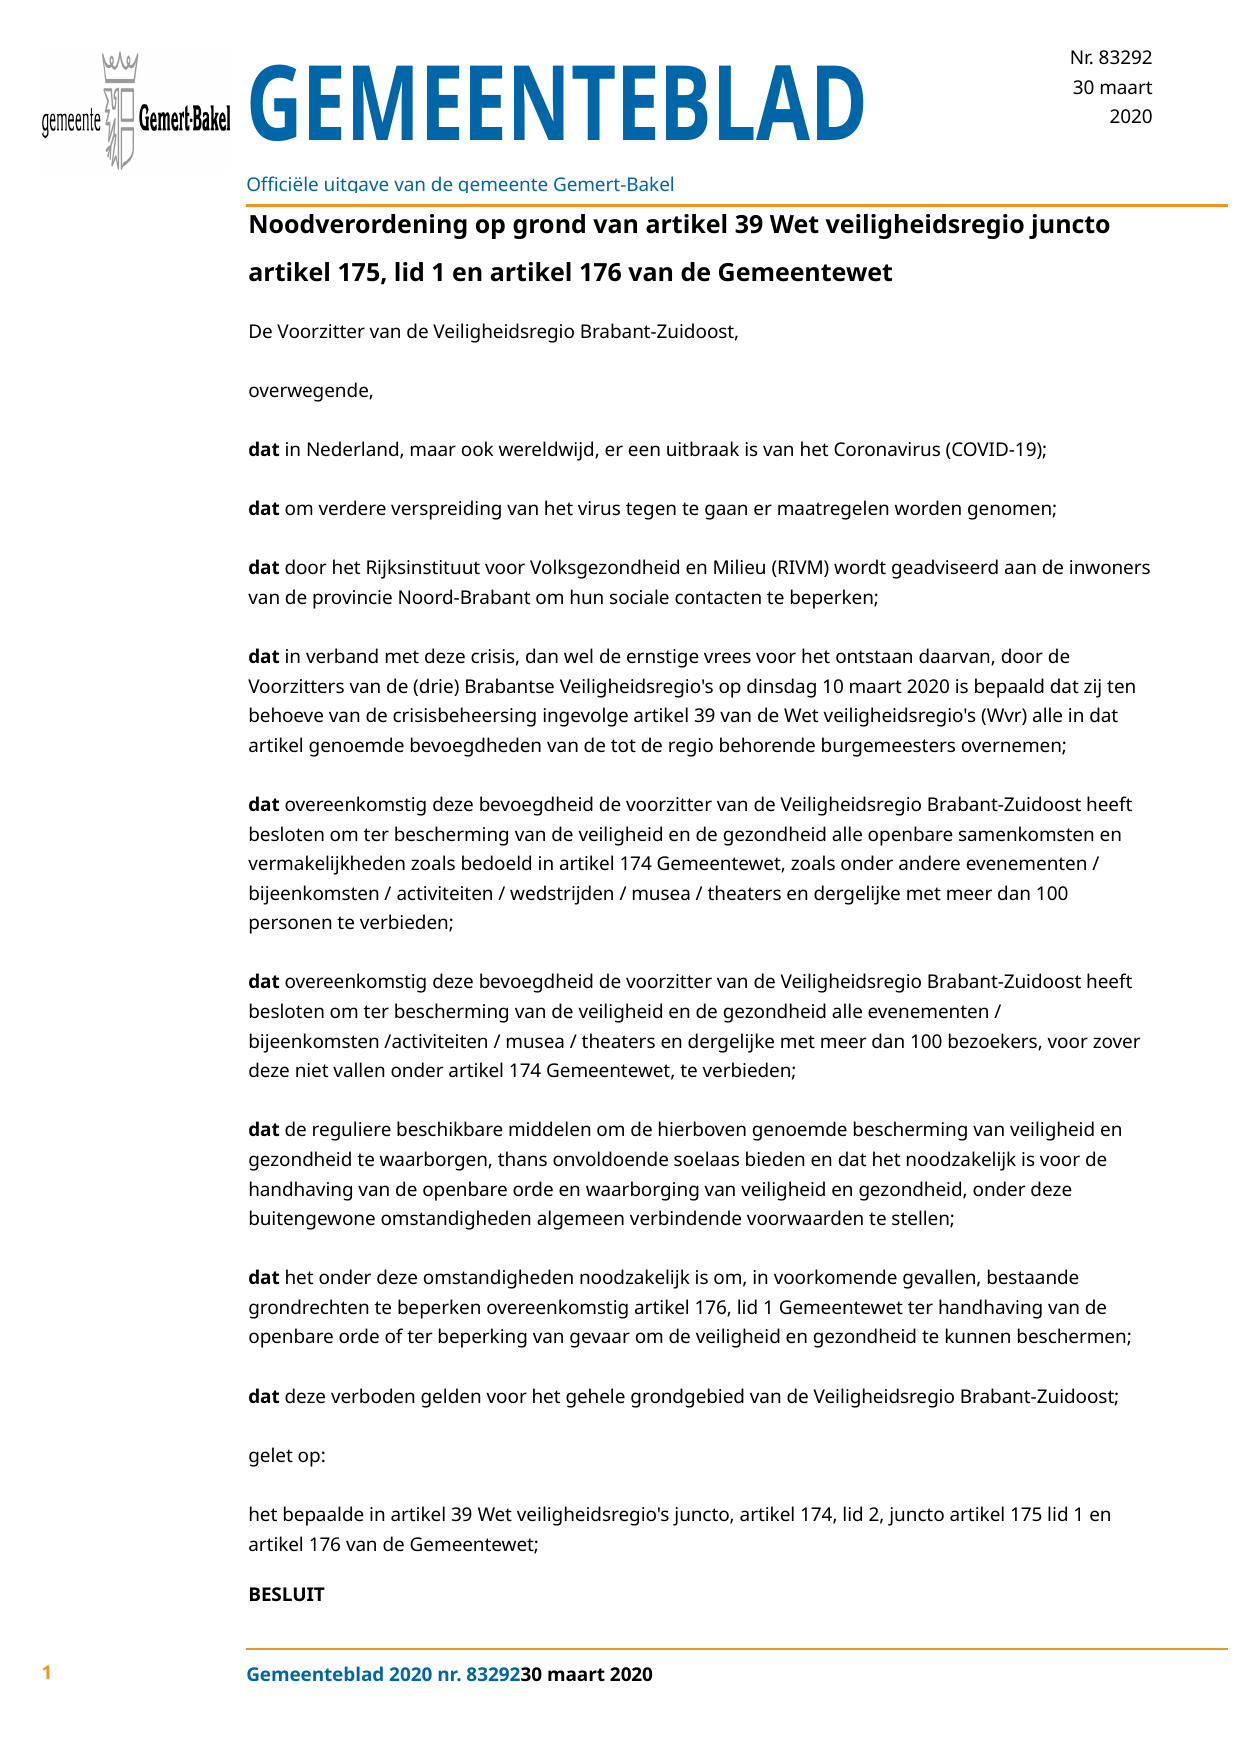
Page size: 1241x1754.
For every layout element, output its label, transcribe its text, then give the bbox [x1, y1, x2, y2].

text overwegende, [248, 377, 1152, 403]
text dat overeenkomstig deze bevoegdheid de voorzitter van de Veiligheidsregio Brabant-Zuidoost heeft besloten om ter bescherming van de veiligheid en de gezondheid alle evenementen / bijeenkomsten /activiteiten / musea / theaters en dergelijke met meer dan 100 bezoekers, voor zover deze niet vallen onder artikel 174 Gemeentewet, te verbieden; [248, 969, 1152, 1083]
text dat door het Rijksinstituut voor Volksgezondheid en Milieu (RIVM) wordt geadviseerd aan de inwoners van de provincie Noord-Brabant om hun sociale contacten te beperken; [248, 554, 1152, 610]
picture [41, 47, 231, 172]
text Noodverordening op grond van artikel 39 Wet veiligheidsregio juncto artikel 175, lid 1 en artikel 176 van de Gemeentewet [248, 207, 1152, 288]
text gelet op: [248, 1442, 1152, 1468]
text De Voorzitter van de Veiligheidsregio Brabant-Zuidoost, [248, 318, 1152, 344]
text dat het onder deze omstandigheden noodzakelijk is om, in voorkomende gevallen, bestaande grondrechten te beperken overeenkomstig artikel 176, lid 1 Gemeentewet ter handhaving van de openbare orde of ter beperking van gevaar om de veiligheid en gezondheid te kunnen beschermen; [248, 1264, 1152, 1349]
text het bepaalde in artikel 39 Wet veiligheidsregio's juncto, artikel 174, lid 2, juncto artikel 175 lid 1 en artikel 176 van de Gemeentewet; [248, 1501, 1152, 1557]
text dat in Nederland, maar ook wereldwijd, er een uitbraak is van het Coronavirus (COVID-19); [248, 436, 1152, 462]
text dat overeenkomstig deze bevoegdheid de voorzitter van de Veiligheidsregio Brabant-Zuidoost heeft besloten om ter bescherming van de veiligheid en de gezondheid alle openbare samenkomsten en vermakelijkheden zoals bedoeld in artikel 174 Gemeentewet, zoals onder andere evenementen / bijeenkomsten / activiteiten / wedstrijden / musea / theaters en dergelijke met meer dan 100 personen te verbieden; [248, 791, 1152, 935]
text dat deze verboden gelden voor het gehele grondgebied van de Veiligheidsregio Brabant-Zuidoost; [248, 1383, 1152, 1409]
text dat de reguliere beschikbare middelen om de hierboven genoemde bescherming van veiligheid en gezondheid te waarborgen, thans onvoldoende soelaas bieden en dat het noodzakelijk is voor de handhaving van de openbare orde en waarborging van veiligheid en gezondheid, onder deze buitengewone omstandigheden algemeen verbindende voorwaarden te stellen; [248, 1117, 1152, 1231]
text dat in verband met deze crisis, dan wel de ernstige vrees voor het ontstaan daarvan, door de Voorzitters van de (drie) Brabantse Veiligheidsregio's op dinsdag 10 maart 2020 is bepaald dat zij ten behoeve van de crisisbeheersing ingevolge artikel 39 van de Wet veiligheidsregio's (Wvr) alle in dat artikel genoemde bevoegdheden van de tot de regio behorende burgemeesters overnemen; [248, 643, 1152, 758]
text BESLUIT [248, 1581, 1152, 1607]
text dat om verdere verspreiding van het virus tegen te gaan er maatregelen worden genomen; [248, 495, 1152, 521]
